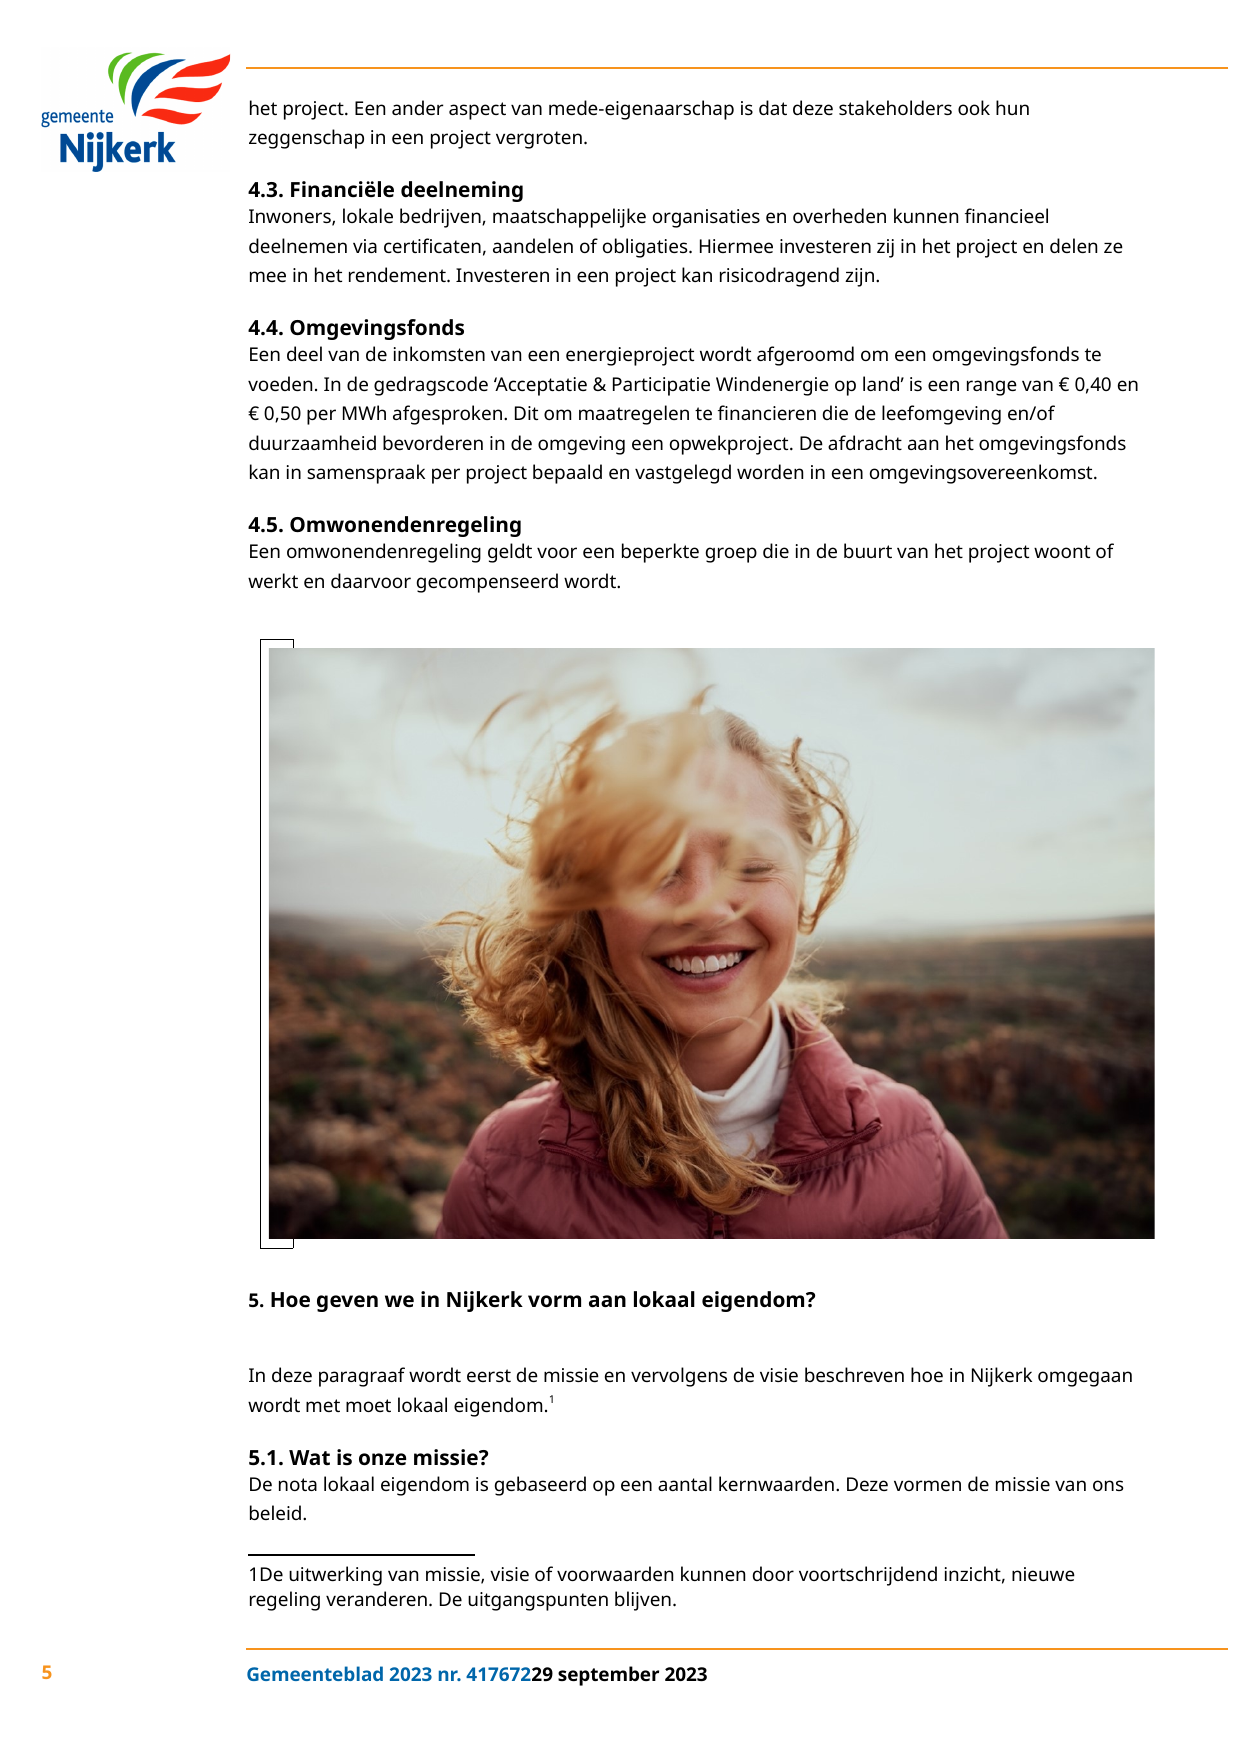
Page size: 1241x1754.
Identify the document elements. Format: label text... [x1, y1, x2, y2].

text De nota lokaal eigendom is gebaseerd op een aantal kernwaarden. Deze vormen de missie van ons beleid. [248, 1471, 1152, 1526]
text het project. Een ander aspect van mede-eigenaarschap is dat deze stakeholders ook hun zeggenschap in een project vergroten. [248, 95, 1152, 150]
text Een omwonendenregeling geldt voor een beperkte groep die in de buurt van het project woont of werkt en daarvoor gecompenseerd wordt. [248, 538, 1152, 594]
text In deze paragraaf wordt eerst de missie en vervolgens de visie beschreven hoe in Nijkerk omgegaan wordt met moet lokaal eigendom. [248, 1363, 1152, 1418]
text 5.1. Wat is onze missie? [248, 1443, 1152, 1471]
picture [268, 648, 1155, 1239]
picture [41, 47, 231, 172]
text 4.3. Financiële deelneming [248, 175, 1152, 203]
text 4.5. Omwonendenregeling [248, 510, 1152, 538]
text De uitwerking van missie, visie of voorwaarden kunnen door voortschrijdend inzicht, nieuwe regeling veranderen. De uitgangspunten blijven. [248, 1561, 1152, 1612]
text 4.4. Omgevingsfonds [248, 313, 1152, 341]
text Inwoners, lokale bedrijven, maatschappelijke organisaties en overheden kunnen financieel deelnemen via certificaten, aandelen of obligaties. Hiermee investeren zij in het project en delen ze mee in het rendement. Investeren in een project kan risicodragend zijn. [248, 203, 1152, 288]
text 5. Hoe geven we in Nijkerk vorm aan lokaal eigendom? [248, 1285, 1152, 1313]
text Een deel van de inkomsten van een energieproject wordt afgeroomd om een omgevingsfonds te voeden. In de gedragscode ‘Acceptatie & Participatie Windenergie op land’ is een range van € 0,40 en € 0,50 per MWh afgesproken. Dit om maatregelen te financieren die de leefomgeving en/of duurzaamheid bevorderen in de omgeving een opwekproject. De afdracht aan het omgevingsfonds kan in samenspraak per project bepaald en vastgelegd worden in een omgevingsovereenkomst. [248, 341, 1152, 485]
